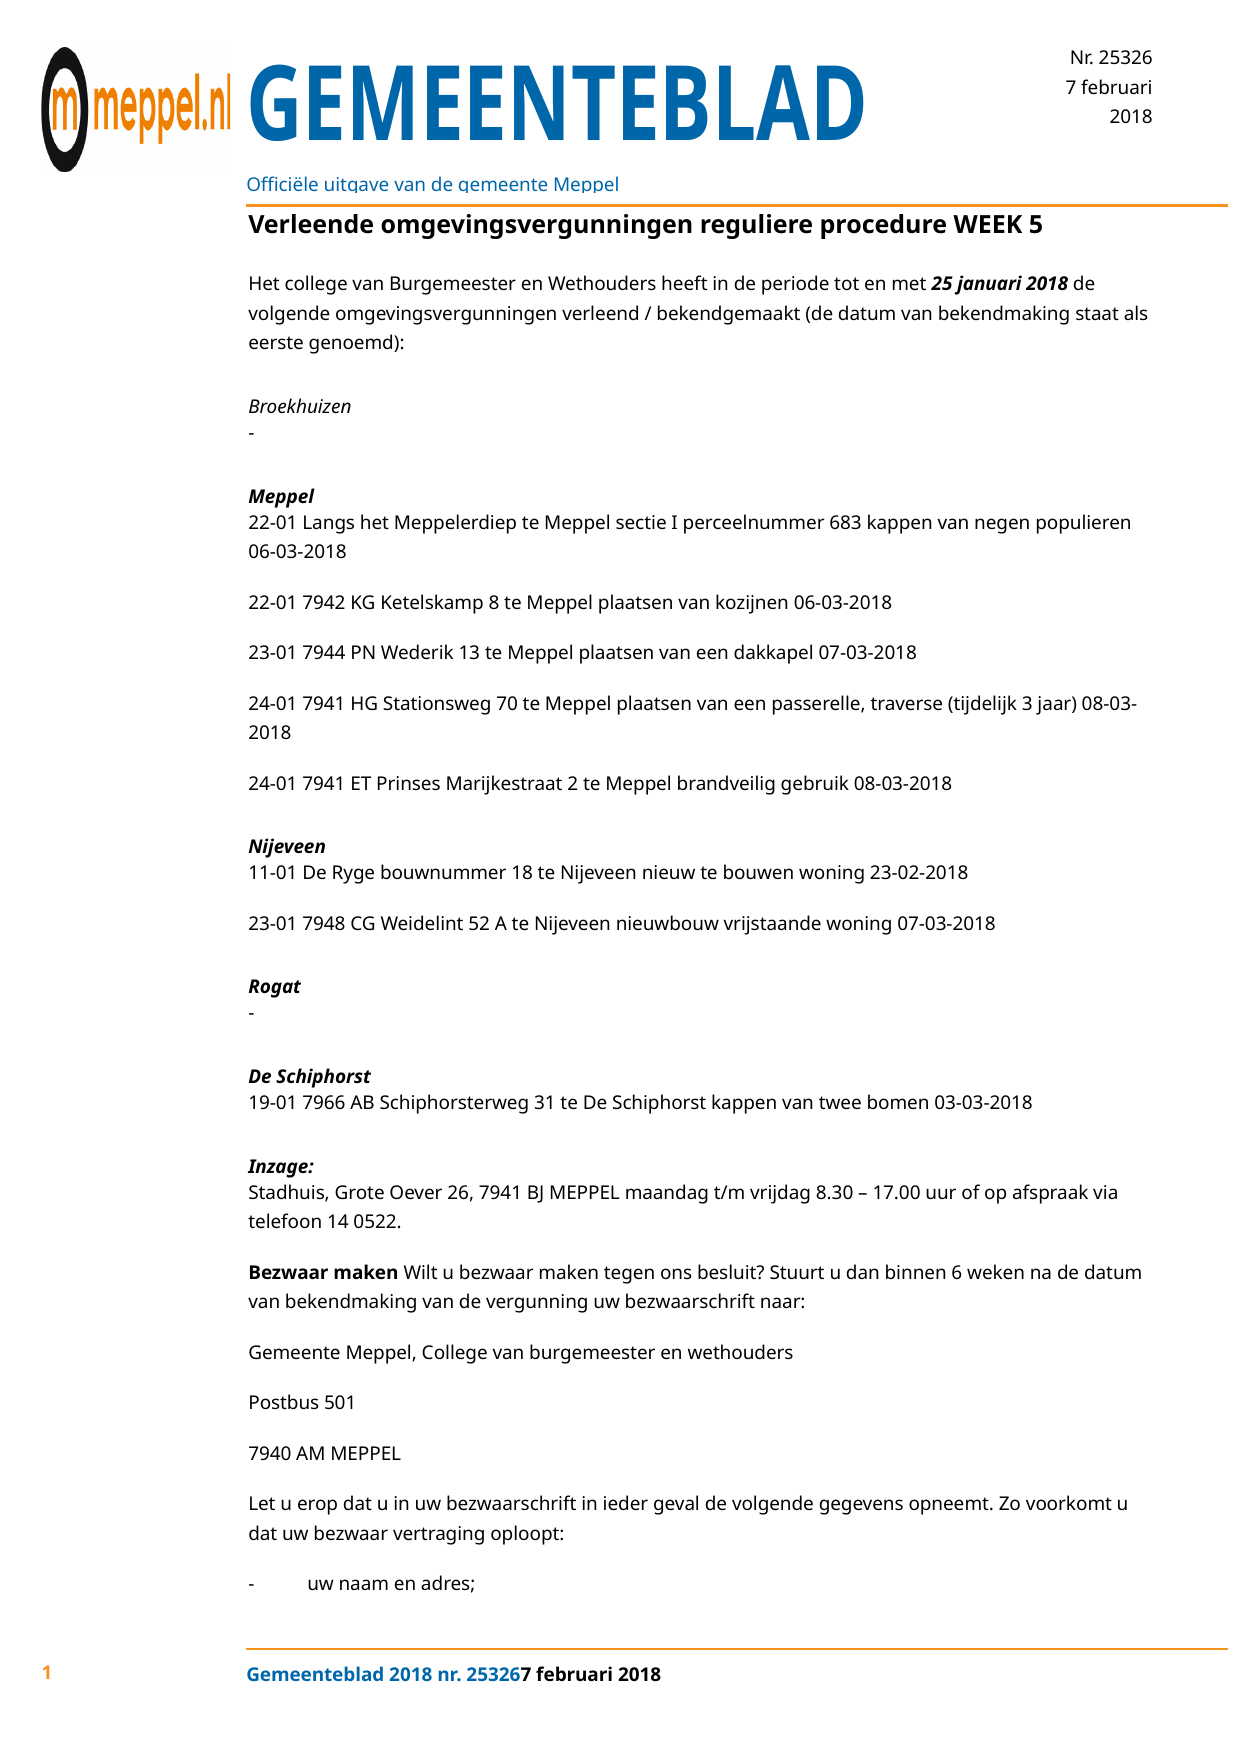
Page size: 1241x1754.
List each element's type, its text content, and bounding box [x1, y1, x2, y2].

picture [41, 47, 231, 172]
text 11-01 De Ryge bouwnummer 18 te Nijeveen nieuw te bouwen woning 23-02-2018 [248, 859, 1152, 885]
text Nijeveen [248, 834, 1152, 859]
text Verleende omgevingsvergunningen reguliere procedure WEEK 5 [248, 207, 1152, 241]
text 23-01 7948 CG Weidelint 52 A te Nijeveen nieuwbouw vrijstaande woning 07-03-2018 [248, 910, 1152, 936]
text Inzage: [248, 1153, 1152, 1179]
text 22-01 7942 KG Ketelskamp 8 te Meppel plaatsen van kozijnen 06-03-2018 [248, 589, 1152, 614]
text - [248, 999, 1152, 1025]
text Let u erop dat u in uw bezwaarschrift in ieder geval de volgende gegevens opneemt. Zo voorkomt u dat uw bezwaar vertraging oploopt: [248, 1490, 1152, 1545]
text Stadhuis, Grote Oever 26, 7941 BJ MEPPEL maandag t/m vrijdag 8.30 – 17.00 uur of op afspraak via telefoon 14 0522. [248, 1179, 1152, 1234]
text Rogat [248, 974, 1152, 999]
list uw naam en adres; [248, 1570, 1152, 1596]
text 24-01 7941 HG Stationsweg 70 te Meppel plaatsen van een passerelle, traverse (tijdelijk 3 jaar) 08-03-2018 [248, 690, 1152, 745]
text 23-01 7944 PN Wederik 13 te Meppel plaatsen van een dakkapel 07-03-2018 [248, 639, 1152, 665]
text 24-01 7941 ET Prinses Marijkestraat 2 te Meppel brandveilig gebruik 08-03-2018 [248, 770, 1152, 795]
text Postbus 501 [248, 1389, 1152, 1415]
text Meppel [248, 483, 1152, 509]
text - [248, 419, 1152, 445]
text Bezwaar maken Wilt u bezwaar maken tegen ons besluit? Stuurt u dan binnen 6 weken na de datum van bekendmaking van de vergunning uw bezwaarschrift naar: [248, 1259, 1152, 1314]
text 7940 AM MEPPEL [248, 1440, 1152, 1465]
text Het college van Burgemeester en Wethouders heeft in de periode tot en met 25 januari 2018 de volgende omgevingsvergunningen verleend / bekendgemaakt (de datum van bekendmaking staat als eerste genoemd): [248, 270, 1152, 355]
text 19-01 7966 AB Schiphorsterweg 31 te De Schiphorst kappen van twee bomen 03-03-2018 [248, 1089, 1152, 1115]
text 22-01 Langs het Meppelerdiep te Meppel sectie I perceelnummer 683 kappen van negen populieren 06-03-2018 [248, 509, 1152, 564]
text Gemeente Meppel, College van burgemeester en wethouders [248, 1339, 1152, 1364]
text Broekhuizen [248, 393, 1152, 419]
text De Schiphorst [248, 1063, 1152, 1089]
